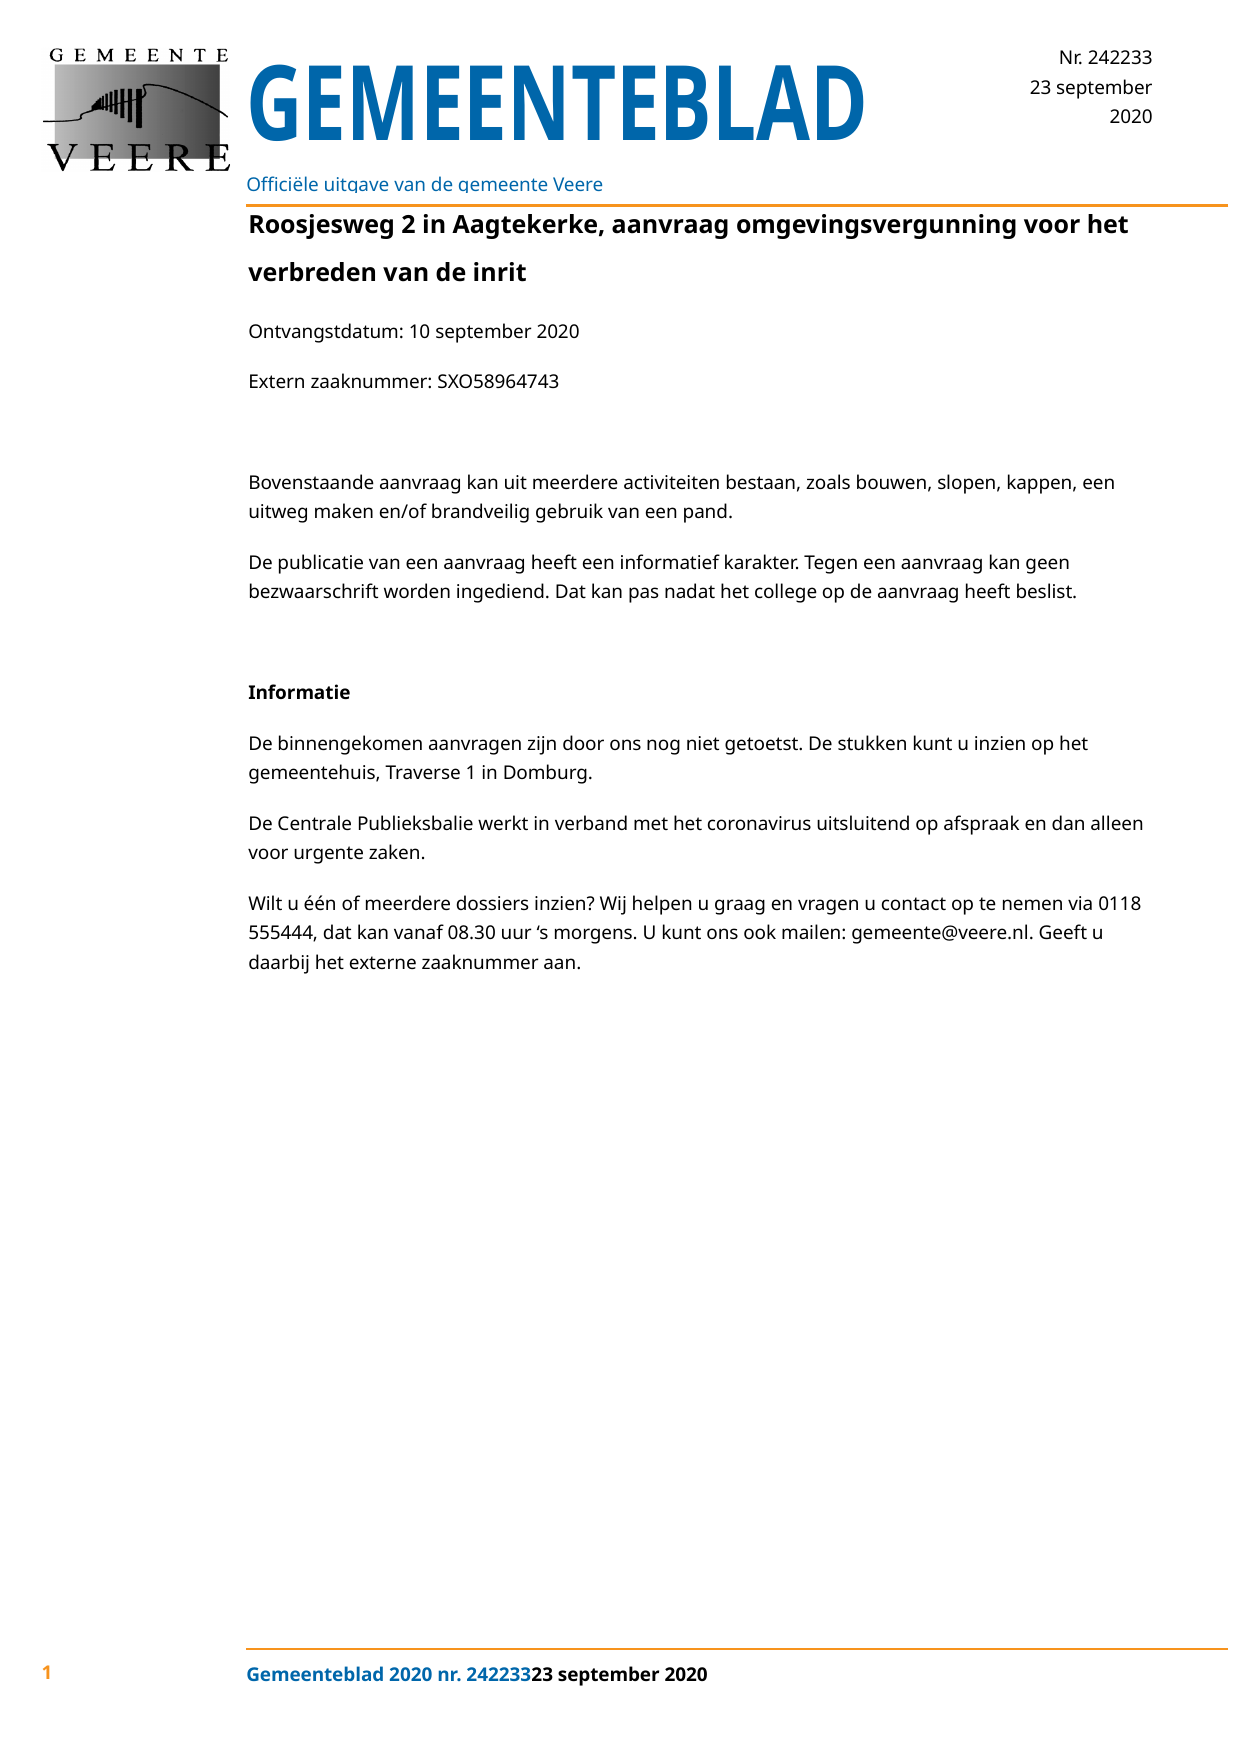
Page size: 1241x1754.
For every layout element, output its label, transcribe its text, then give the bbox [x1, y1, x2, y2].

text De publicatie van een aanvraag heeft een informatief karakter. Tegen een aanvraag kan geen bezwaarschrift worden ingediend. Dat kan pas nadat het college op de aanvraag heeft beslist. [248, 549, 1152, 604]
text Bovenstaande aanvraag kan uit meerdere activiteiten bestaan, zoals bouwen, slopen, kappen, een uitweg maken en/of brandveilig gebruik van een pand. [248, 469, 1152, 524]
text Wilt u één of meerdere dossiers inzien? Wij helpen u graag en vragen u contact op te nemen via 0118 555444, dat kan vanaf 08.30 uur ‘s morgens. U kunt ons ook mailen: gemeente@veere.nl. Geeft u daarbij het externe zaaknummer aan. [248, 890, 1152, 975]
text Extern zaaknummer: SXO58964743 [248, 368, 1152, 394]
picture [41, 47, 231, 172]
text De binnengekomen aanvragen zijn door ons nog niet getoetst. De stukken kunt u inzien op het gemeentehuis, Traverse 1 in Domburg. [248, 730, 1152, 785]
text Roosjesweg 2 in Aagtekerke, aanvraag omgevingsvergunning voor het verbreden van de inrit [248, 207, 1152, 288]
text De Centrale Publieksbalie werkt in verband met het coronavirus uitsluitend op afspraak en dan alleen voor urgente zaken. [248, 810, 1152, 865]
text Informatie [248, 679, 1152, 705]
text Ontvangstdatum: 10 september 2020 [248, 318, 1152, 344]
